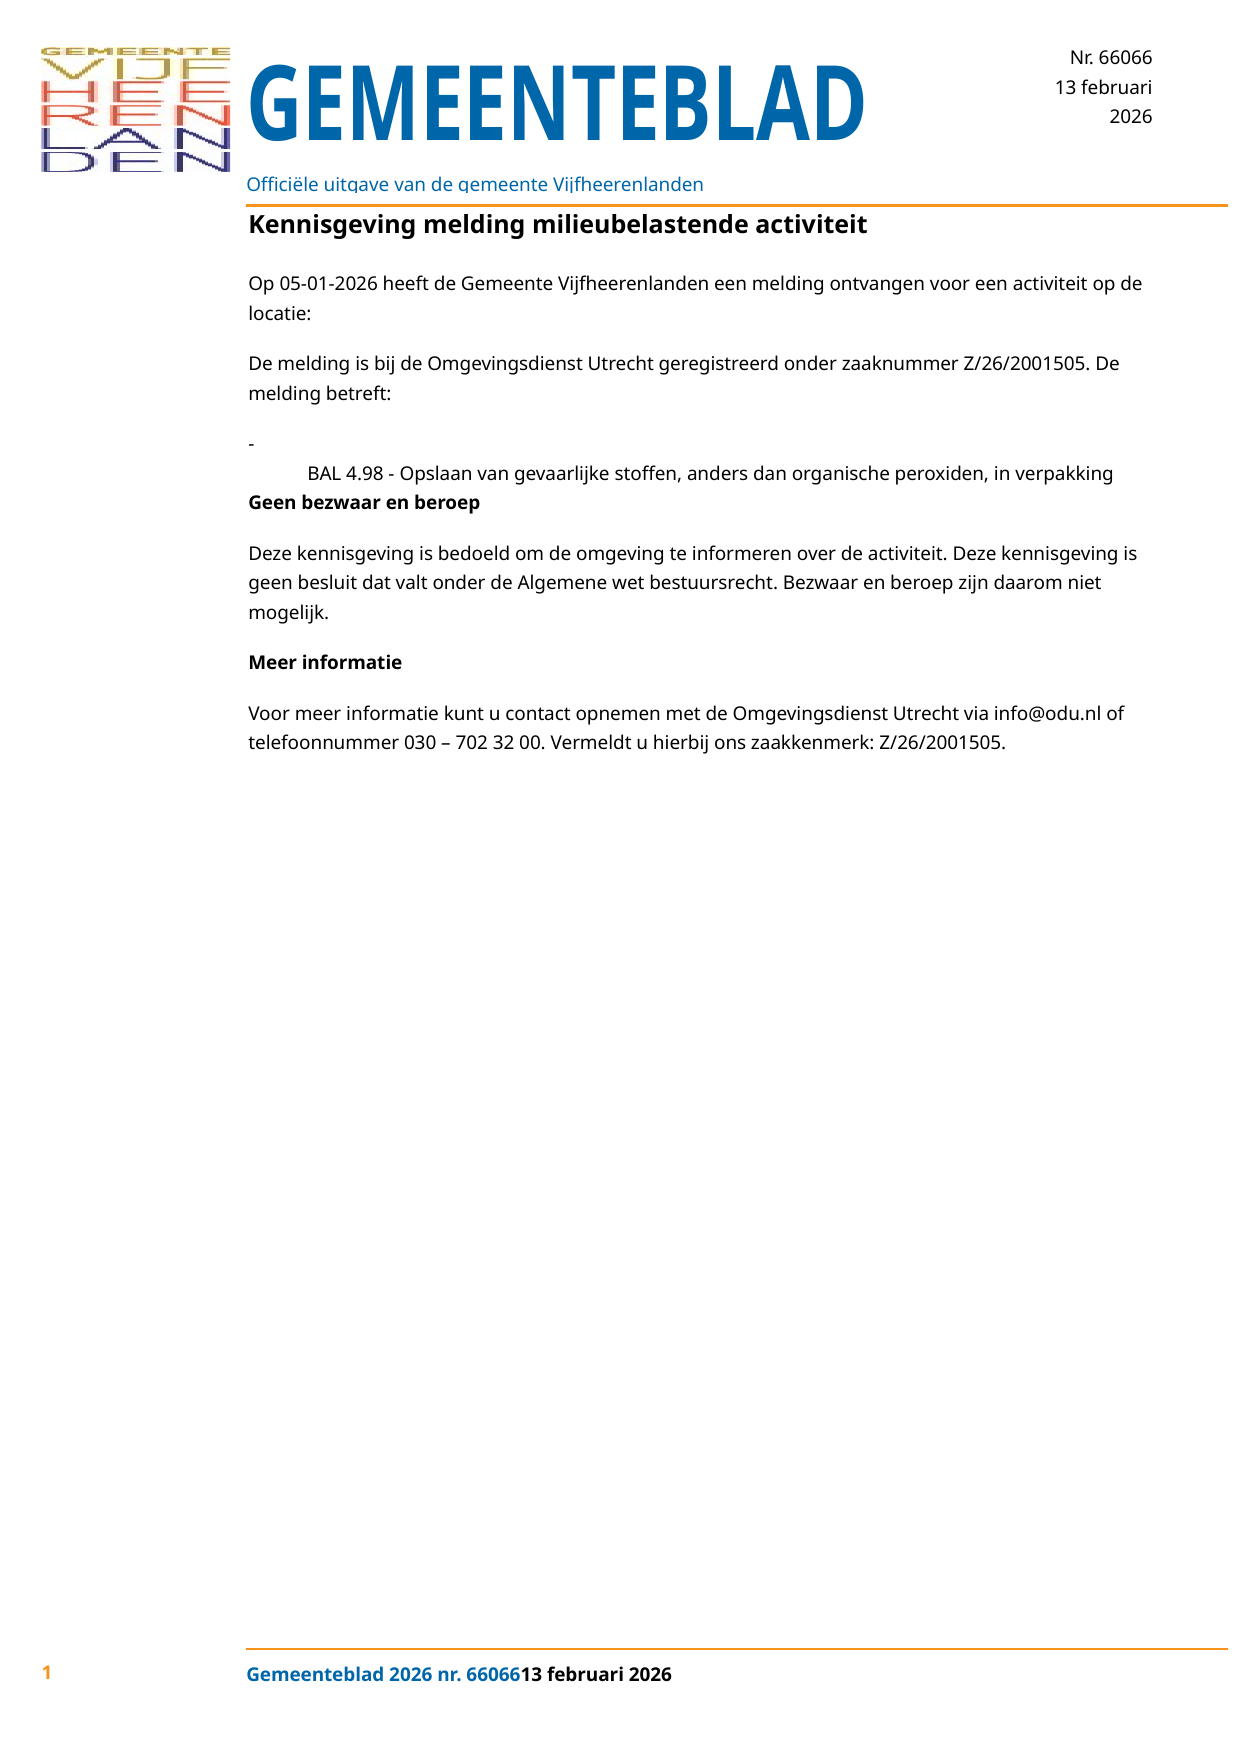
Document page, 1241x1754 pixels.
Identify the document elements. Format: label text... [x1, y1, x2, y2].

text Kennisgeving melding milieubelastende activiteit [248, 207, 1152, 241]
text Op 05-01-2026 heeft de Gemeente Vijfheerenlanden een melding ontvangen voor een activiteit op de locatie: [248, 270, 1152, 326]
text Voor meer informatie kunt u contact opnemen met de Omgevingsdienst Utrecht via info@odu.nl of telefoonnummer 030 – 702 32 00. Vermeldt u hierbij ons zaakkenmerk: Z/26/2001505. [248, 700, 1152, 755]
text Deze kennisgeving is bedoeld om de omgeving te informeren over de activiteit. Deze kennisgeving is geen besluit dat valt onder de Algemene wet bestuursrecht. Bezwaar en beroep zijn daarom niet mogelijk. [248, 540, 1152, 625]
text Geen bezwaar en beroep [248, 489, 1152, 515]
text De melding is bij de Omgevingsdienst Utrecht geregistreerd onder zaaknummer Z/26/2001505. De melding betreft: [248, 350, 1152, 406]
list BAL 4.98 - Opslaan van gevaarlijke stoffen, anders dan organische peroxiden, in verpakking [248, 460, 1152, 486]
picture [41, 47, 231, 172]
text Meer informatie [248, 649, 1152, 675]
